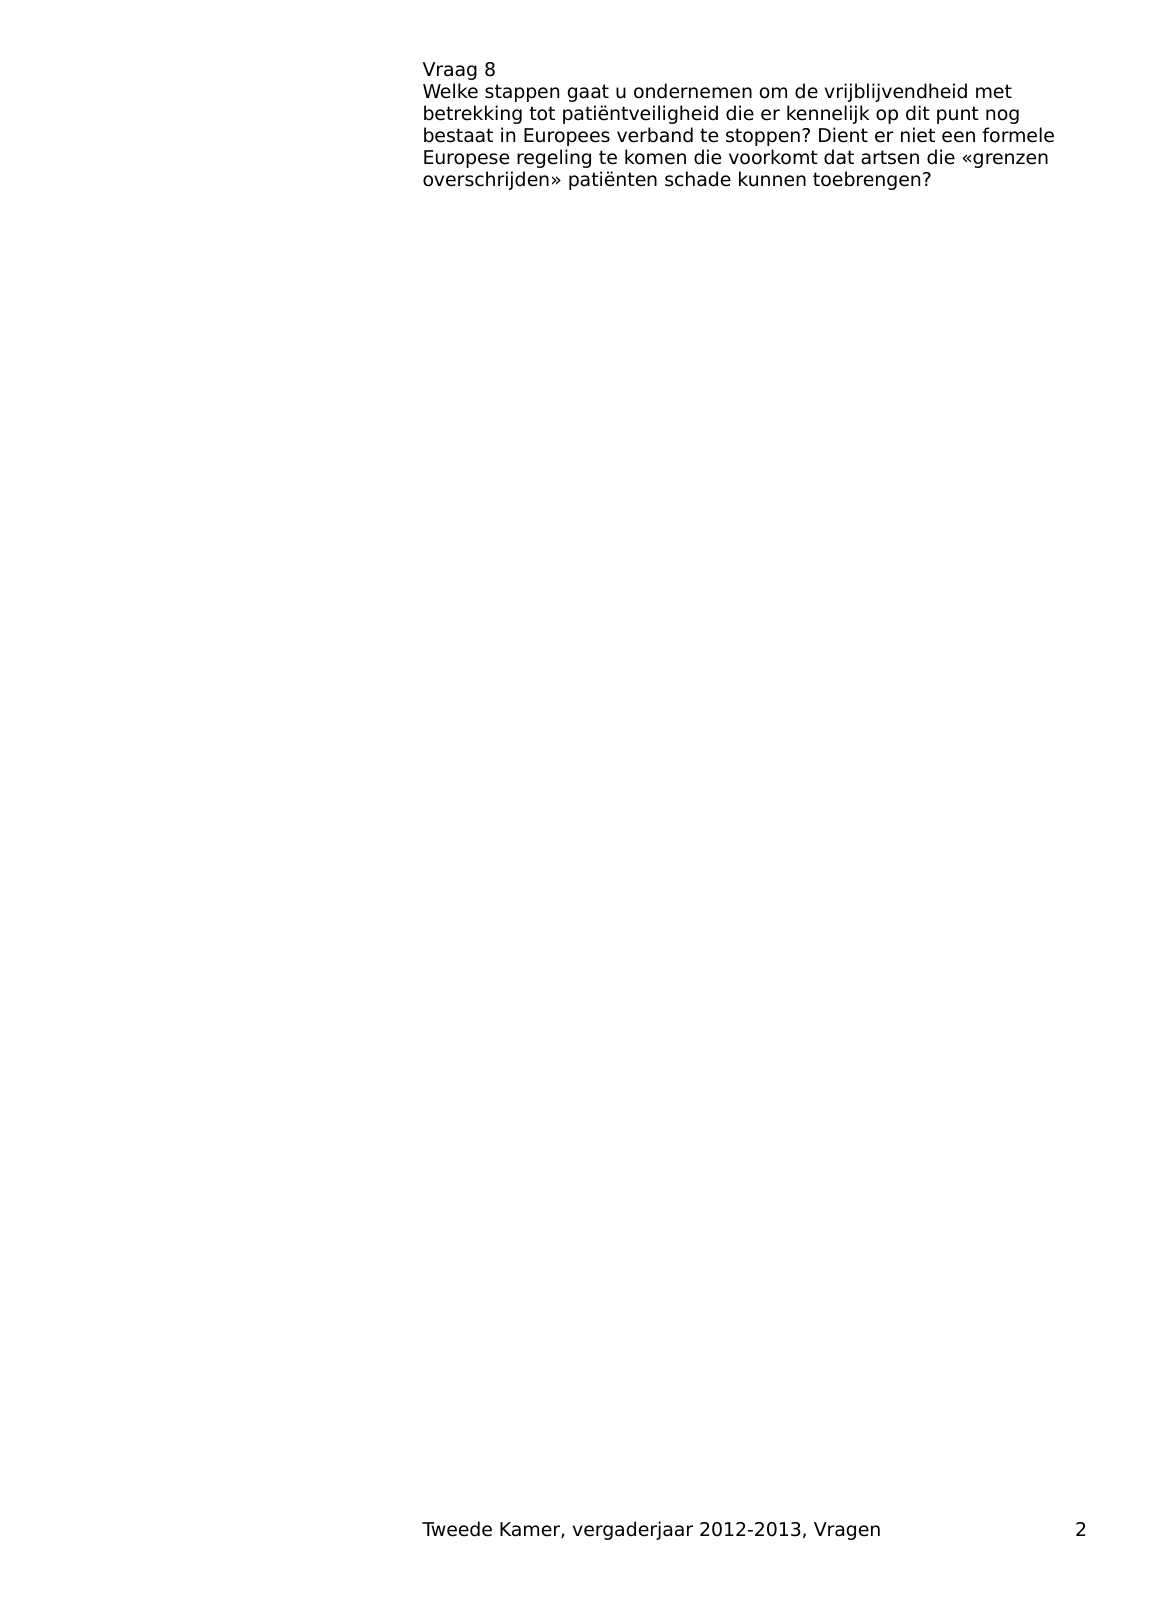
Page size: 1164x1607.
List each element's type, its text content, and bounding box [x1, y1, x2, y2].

text Vraag 8 [422, 59, 1087, 81]
text Welke stappen gaat u ondernemen om de vrijblijvendheid met betrekking tot patiëntveiligheid die er kennelijk op dit punt nog bestaat in Europees verband te stoppen? Dient er niet een formele Europese regeling te komen die voorkomt dat artsen die «grenzen overschrijden» patiënten schade kunnen toebrengen? [422, 81, 1087, 191]
